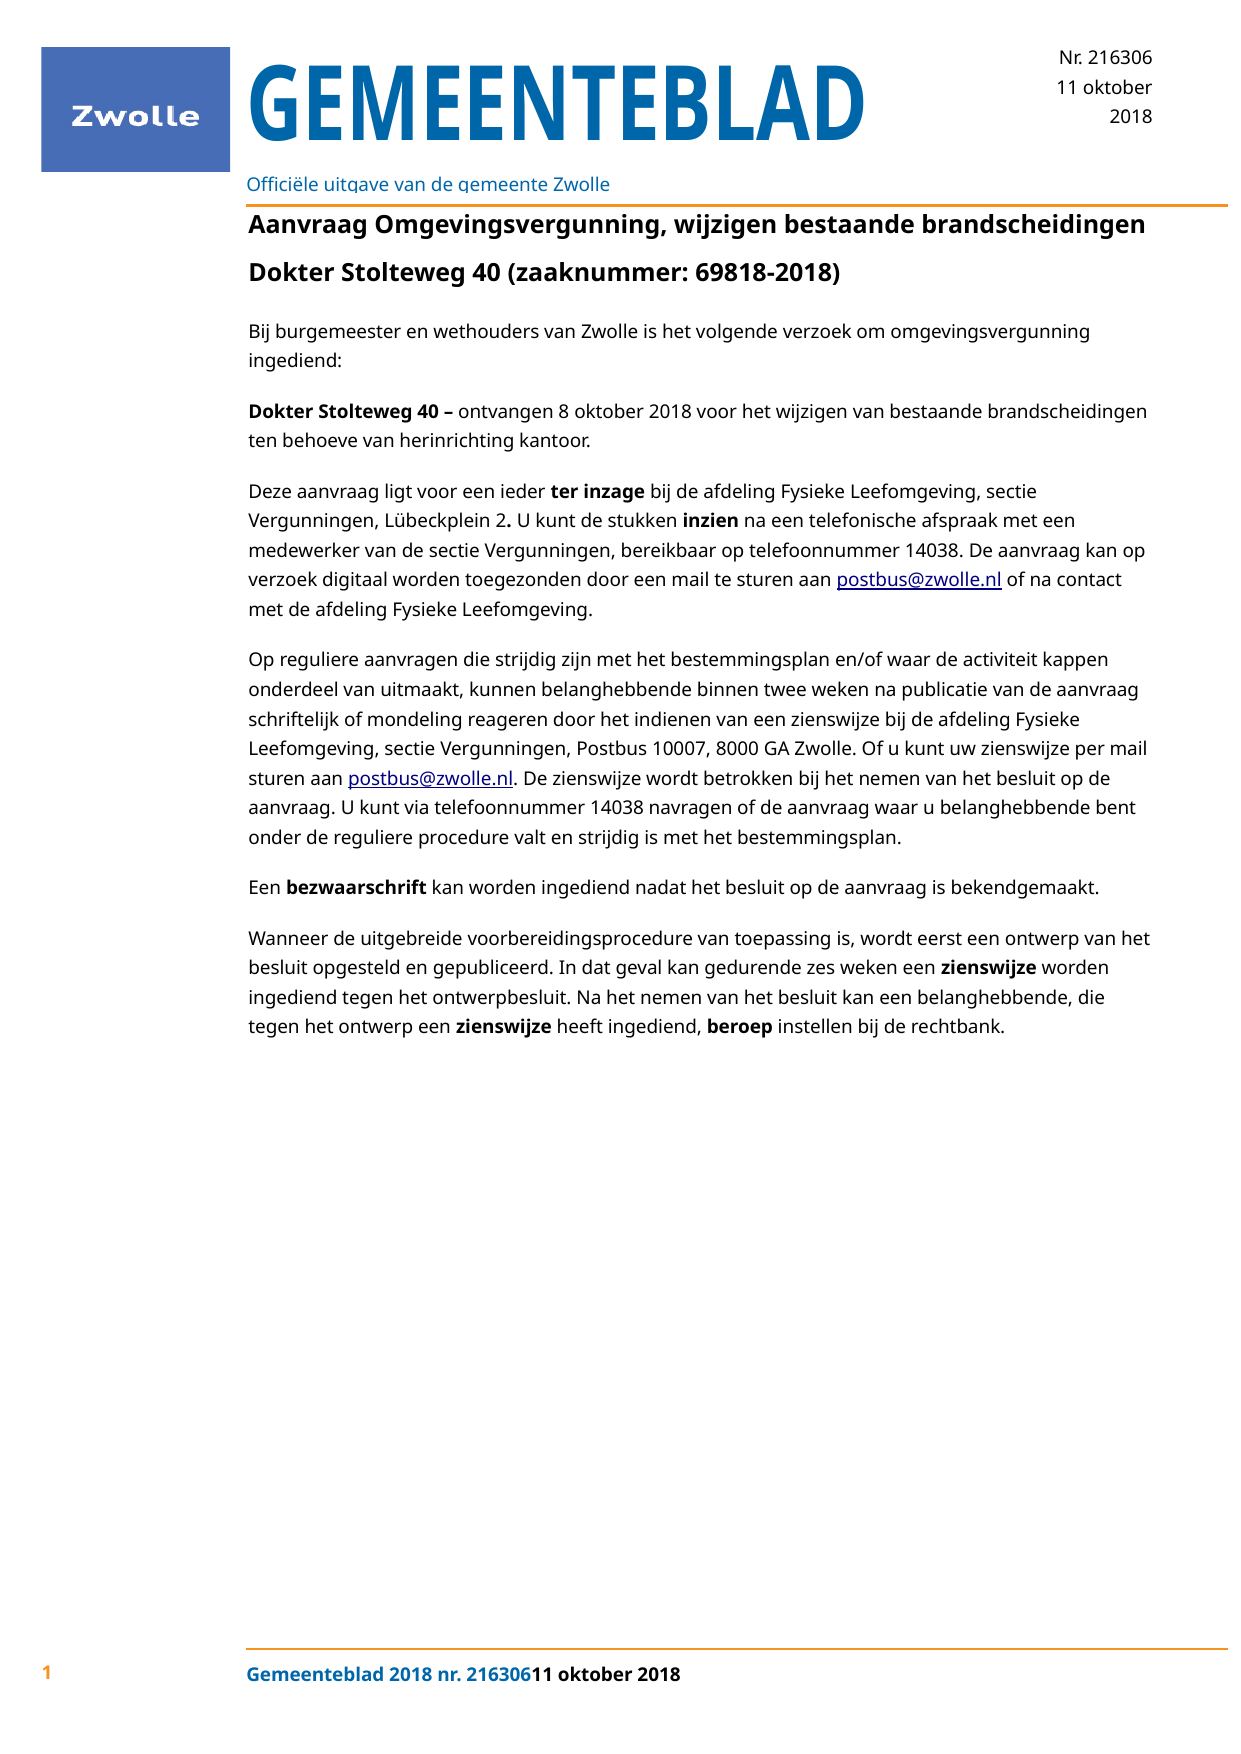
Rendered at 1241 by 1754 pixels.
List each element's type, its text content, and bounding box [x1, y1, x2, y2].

text Aanvraag Omgevingsvergunning, wijzigen bestaande brandscheidingen Dokter Stolteweg 40 (zaaknummer: 69818-2018) [248, 207, 1152, 288]
text Bij burgemeester en wethouders van Zwolle is het volgende verzoek om omgevingsvergunning ingediend: [248, 318, 1152, 373]
text Dokter Stolteweg 40 – ontvangen 8 oktober 2018 voor het wijzigen van bestaande brandscheidingen ten behoeve van herinrichting kantoor. [248, 398, 1152, 453]
picture [41, 47, 231, 172]
text Op reguliere aanvragen die strijdig zijn met het bestemmingsplan en/of waar de activiteit kappen onderdeel van uitmaakt, kunnen belanghebbende binnen twee weken na publicatie van de aanvraag schriftelijk of mondeling reageren door het indienen van een zienswijze bij de afdeling Fysieke Leefomgeving, sectie Vergunningen, Postbus 10007, 8000 GA Zwolle. Of u kunt uw zienswijze per mail sturen aan postbus@zwolle.nl. De zienswijze wordt betrokken bij het nemen van het besluit op de aanvraag. U kunt via telefoonnummer 14038 navragen of de aanvraag waar u belanghebbende bent onder de reguliere procedure valt en strijdig is met het bestemmingsplan. [248, 647, 1152, 850]
text Deze aanvraag ligt voor een ieder ter inzage bij de afdeling Fysieke Leefomgeving, sectie Vergunningen, Lübeckplein 2. U kunt de stukken inzien na een telefonische afspraak met een medewerker van de sectie Vergunningen, bereikbaar op telefoonnummer 14038. De aanvraag kan op verzoek digitaal worden toegezonden door een mail te sturen aan postbus@zwolle.nl of na contact met de afdeling Fysieke Leefomgeving. [248, 478, 1152, 622]
text Wanneer de uitgebreide voorbereidingsprocedure van toepassing is, wordt eerst een ontwerp van het besluit opgesteld en gepubliceerd. In dat geval kan gedurende zes weken een zienswijze worden ingediend tegen het ontwerpbesluit. Na het nemen van het besluit kan een belanghebbende, die tegen het ontwerp een zienswijze heeft ingediend, beroep instellen bij de rechtbank. [248, 925, 1152, 1039]
text Een bezwaarschrift kan worden ingediend nadat het besluit op de aanvraag is bekendgemaakt. [248, 874, 1152, 900]
